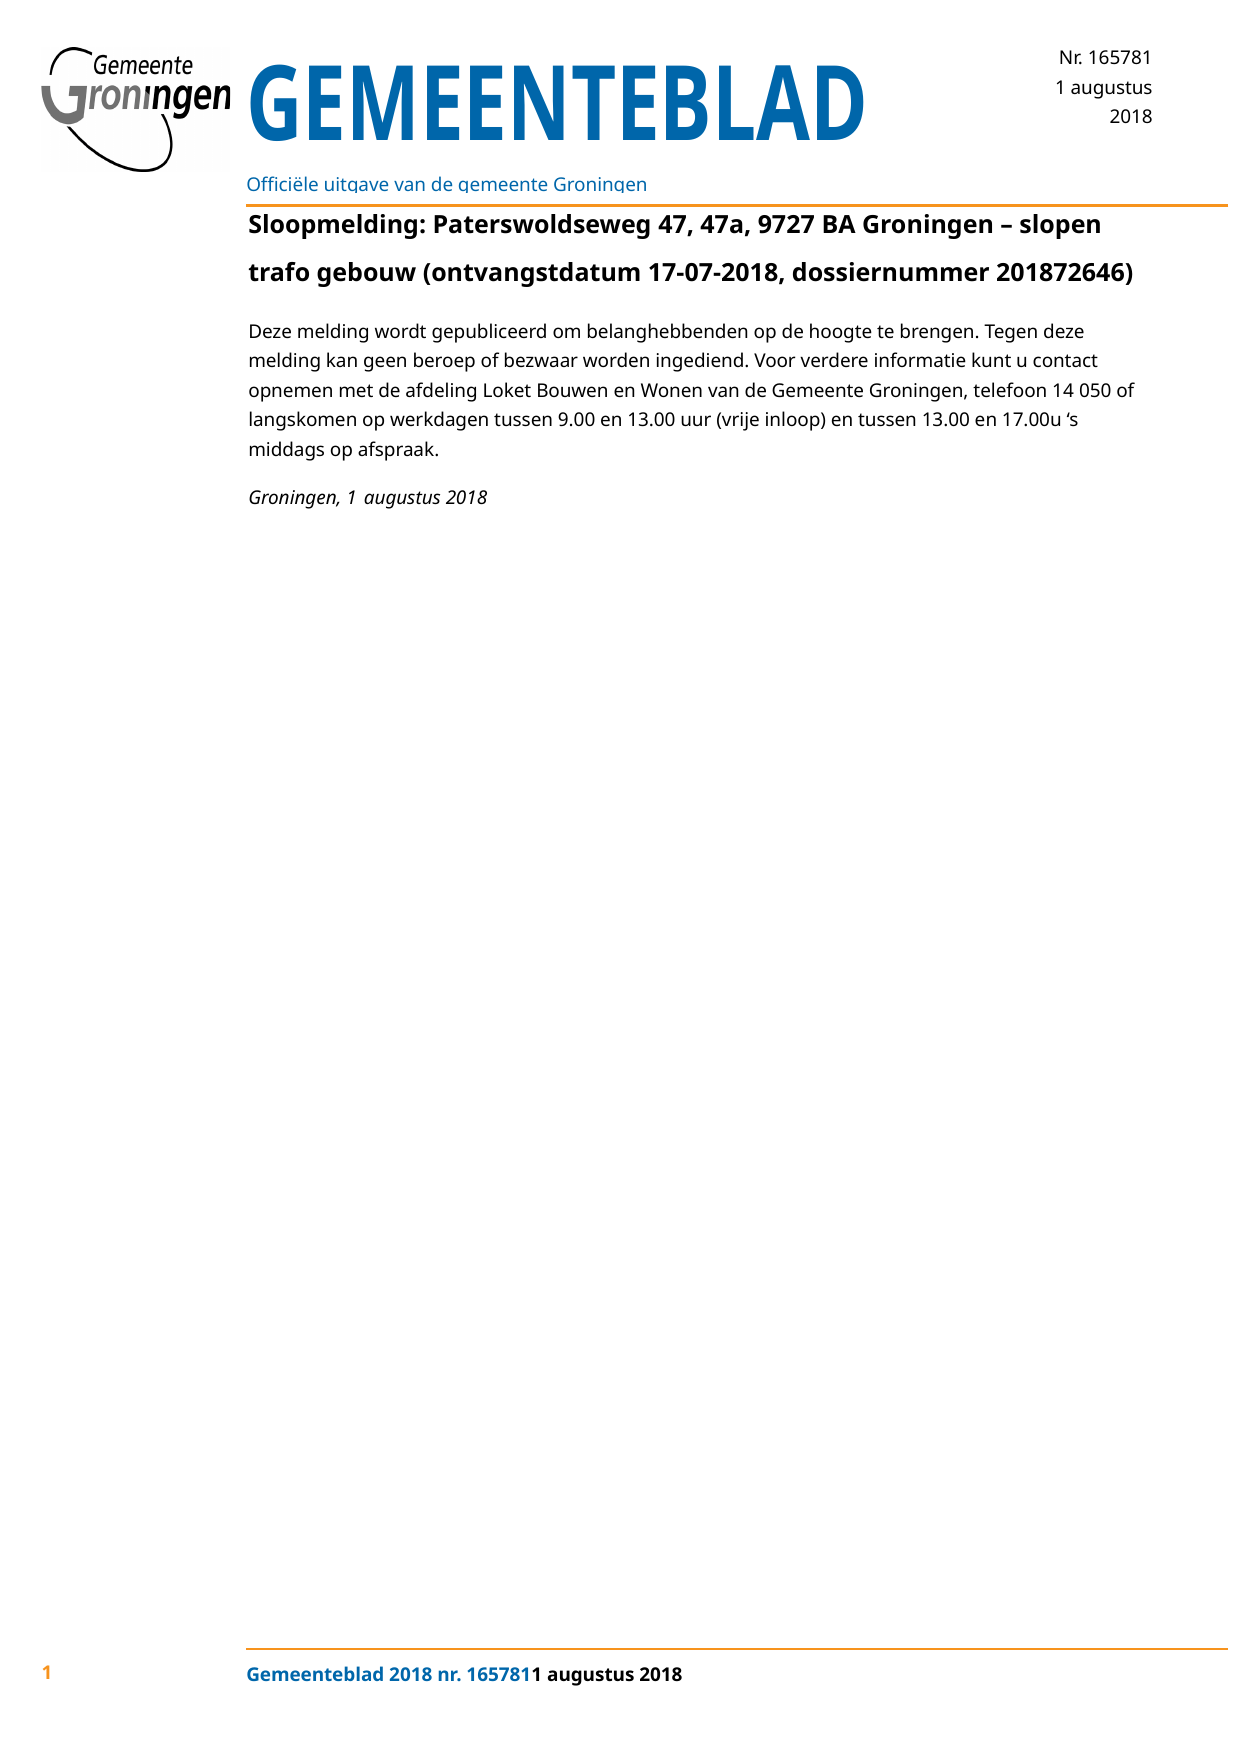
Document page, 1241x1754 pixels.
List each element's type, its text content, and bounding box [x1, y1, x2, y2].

text Sloopmelding: Paterswoldseweg 47, 47a, 9727 BA Groningen – slopen trafo gebouw (ontvangstdatum 17-07-2018, dossiernummer 201872646) [248, 207, 1152, 288]
text Deze melding wordt gepubliceerd om belanghebbenden op de hoogte te brengen. Tegen deze melding kan geen beroep of bezwaar worden ingediend. Voor verdere informatie kunt u contact opnemen met de afdeling Loket Bouwen en Wonen van de Gemeente Groningen, telefoon 14 050 of langskomen op werkdagen tussen 9.00 en 13.00 uur (vrije inloop) en tussen 13.00 en 17.00u ‘s middags op afspraak. [248, 318, 1152, 462]
picture [41, 47, 231, 172]
text Groningen, 1 augustus 2018 [248, 484, 1152, 510]
